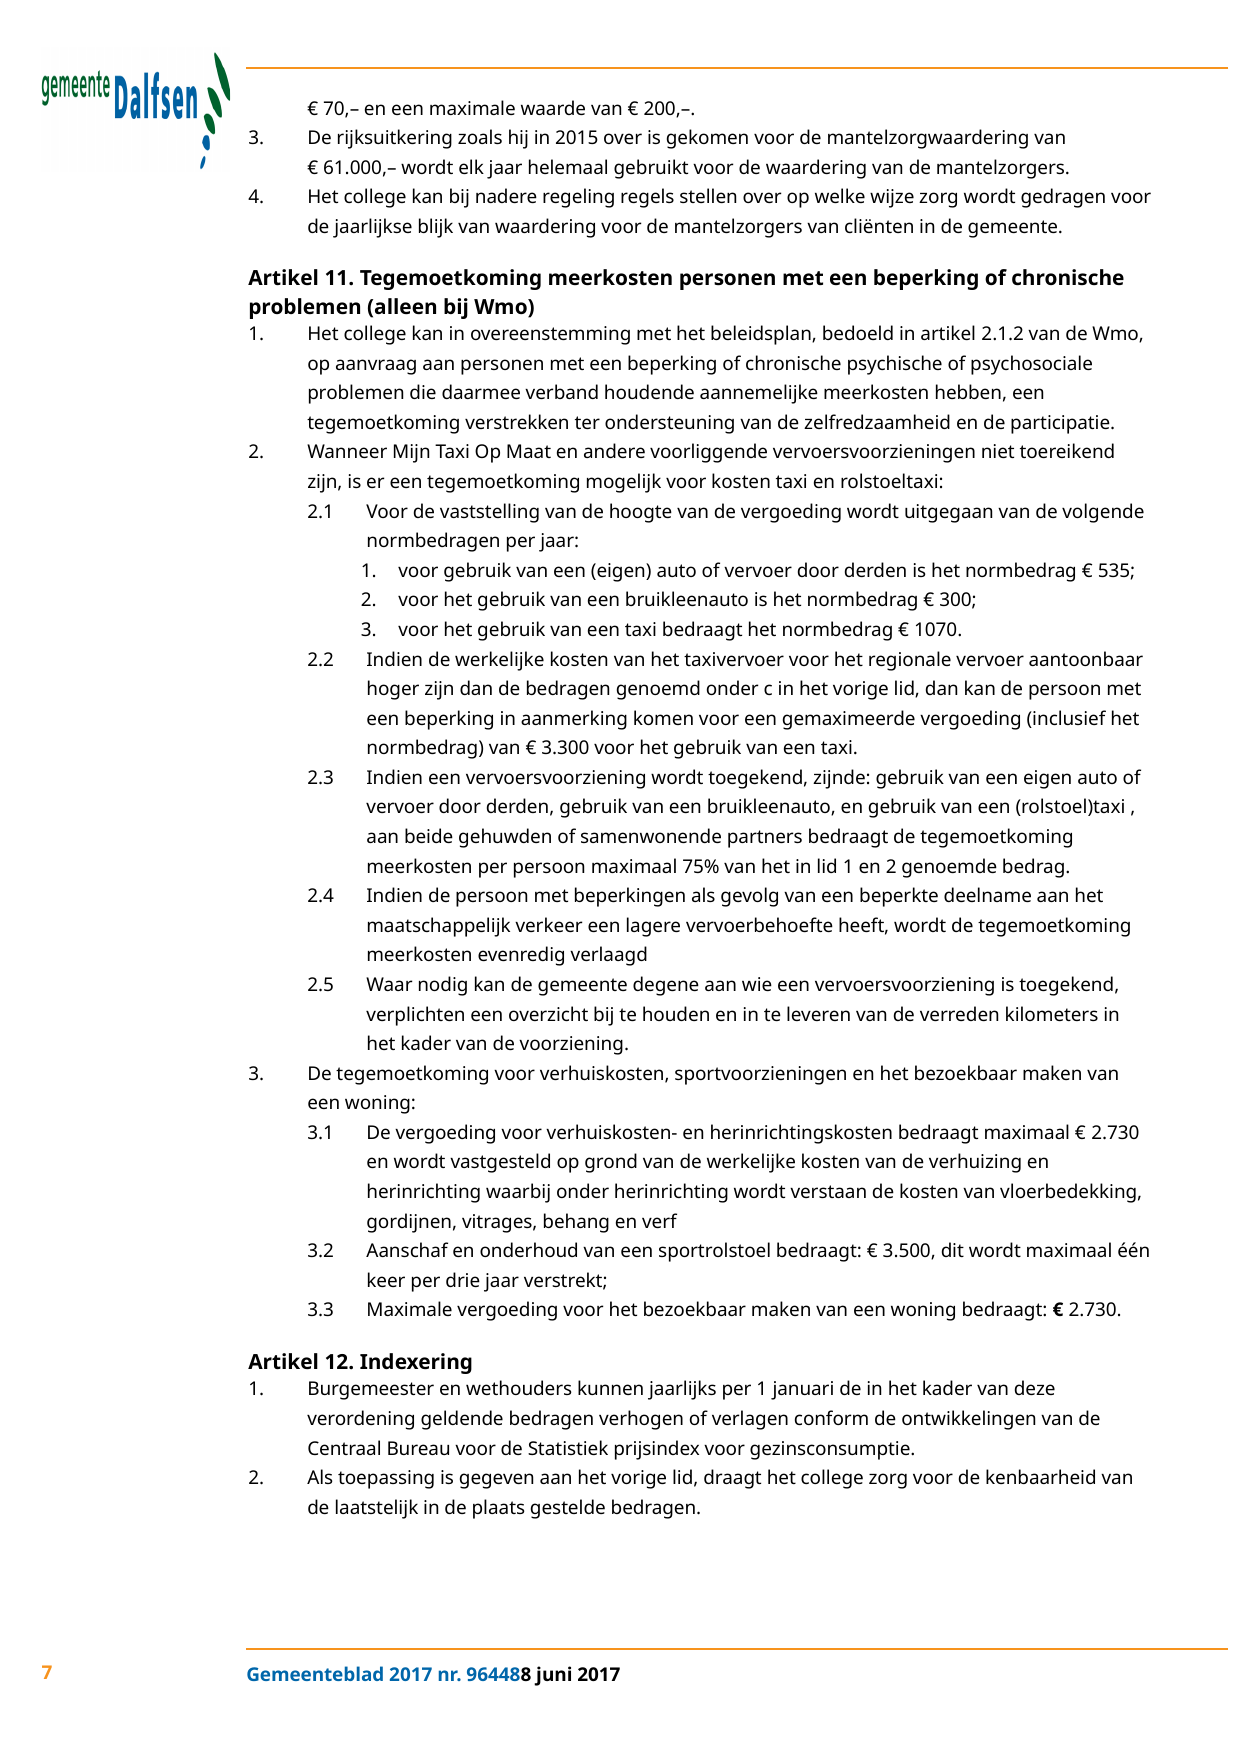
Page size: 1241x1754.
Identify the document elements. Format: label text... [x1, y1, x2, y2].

list Indien de werkelijke kosten van het taxivervoer voor het regionale vervoer aantoonbaar hoger zijn dan de bedragen genoemd onder c in het vorige lid, dan kan de persoon met een beperking in aanmerking komen voor een gemaximeerde vergoeding (inclusief het normbedrag) van € 3.300 voor het gebruik van een taxi. [307, 646, 1152, 760]
list De rijksuitkering zoals hij in 2015 over is gekomen voor de mantelzorgwaardering van € 61.000,– wordt elk jaar helemaal gebruikt voor de waardering van de mantelzorgers. [248, 124, 1152, 180]
list voor gebruik van een (eigen) auto of vervoer door derden is het normbedrag € 535; [361, 557, 1152, 583]
list Burgemeester en wethouders kunnen jaarlijks per 1 januari de in het kader van deze verordening geldende bedragen verhogen of verlagen conform de ontwikkelingen van de Centraal Bureau voor de Statistiek prijsindex voor gezinsconsumptie. [248, 1376, 1152, 1460]
list De tegemoetkoming voor verhuiskosten, sportvoorzieningen en het bezoekbaar maken van een woning: [248, 1060, 1152, 1115]
list voor het gebruik van een taxi bedraagt het normbedrag € 1070. [361, 616, 1152, 642]
list Indien de persoon met beperkingen als gevolg van een beperkte deelname aan het maatschappelijk verkeer een lagere vervoerbehoefte heeft, wordt de tegemoetkoming meerkosten evenredig verlaagd [307, 882, 1152, 967]
list Waar nodig kan de gemeente degene aan wie een vervoersvoorziening is toegekend, verplichten een overzicht bij te houden en in te leveren van de verreden kilometers in het kader van de voorziening. [307, 971, 1152, 1056]
list Voor de vaststelling van de hoogte van de vergoeding wordt uitgegaan van de volgende normbedragen per jaar: [307, 498, 1152, 553]
list Wanneer Mijn Taxi Op Maat en andere voorliggende vervoersvoorzieningen niet toereikend zijn, is er een tegemoetkoming mogelijk voor kosten taxi en rolstoeltaxi: [248, 439, 1152, 494]
list voor het gebruik van een bruikleenauto is het normbedrag € 300; [361, 587, 1152, 612]
list Het college kan bij nadere regeling regels stellen over op welke wijze zorg wordt gedragen voor de jaarlijkse blijk van waardering voor de mantelzorgers van cliënten in de gemeente. [248, 183, 1152, 239]
list € 70,– en een maximale waarde van € 200,–. [248, 95, 1152, 121]
picture [41, 47, 231, 172]
list De vergoeding voor verhuiskosten- en herinrichtingskosten bedraagt maximaal € 2.730 en wordt vastgesteld op grond van de werkelijke kosten van de verhuizing en herinrichting waarbij onder herinrichting wordt verstaan de kosten van vloerbedekking, gordijnen, vitrages, behang en verf [307, 1119, 1152, 1234]
list Aanschaf en onderhoud van een sportrolstoel bedraagt: € 3.500, dit wordt maximaal één keer per drie jaar verstrekt; [307, 1237, 1152, 1293]
list Als toepassing is gegeven aan het vorige lid, draagt het college zorg voor de kenbaarheid van de laatstelijk in de plaats gestelde bedragen. [248, 1464, 1152, 1519]
list Het college kan in overeenstemming met het beleidsplan, bedoeld in artikel 2.1.2 van de Wmo, op aanvraag aan personen met een beperking of chronische psychische of psychosociale problemen die daarmee verband houdende aannemelijke meerkosten hebben, een tegemoetkoming verstrekken ter ondersteuning van de zelfredzaamheid en de participatie. [248, 320, 1152, 435]
text Artikel 12. Indexering [248, 1347, 1152, 1376]
list Maximale vergoeding voor het bezoekbaar maken van een woning bedraagt: € 2.730. [307, 1297, 1152, 1322]
text Artikel 11. Tegemoetkoming meerkosten personen met een beperking of chronische problemen (alleen bij Wmo) [248, 263, 1152, 320]
list Indien een vervoersvoorziening wordt toegekend, zijnde: gebruik van een eigen auto of vervoer door derden, gebruik van een bruikleenauto, en gebruik van een (rolstoel)taxi , aan beide gehuwden of samenwonende partners bedraagt de tegemoetkoming meerkosten per persoon maximaal 75% van het in lid 1 en 2 genoemde bedrag. [307, 764, 1152, 879]
